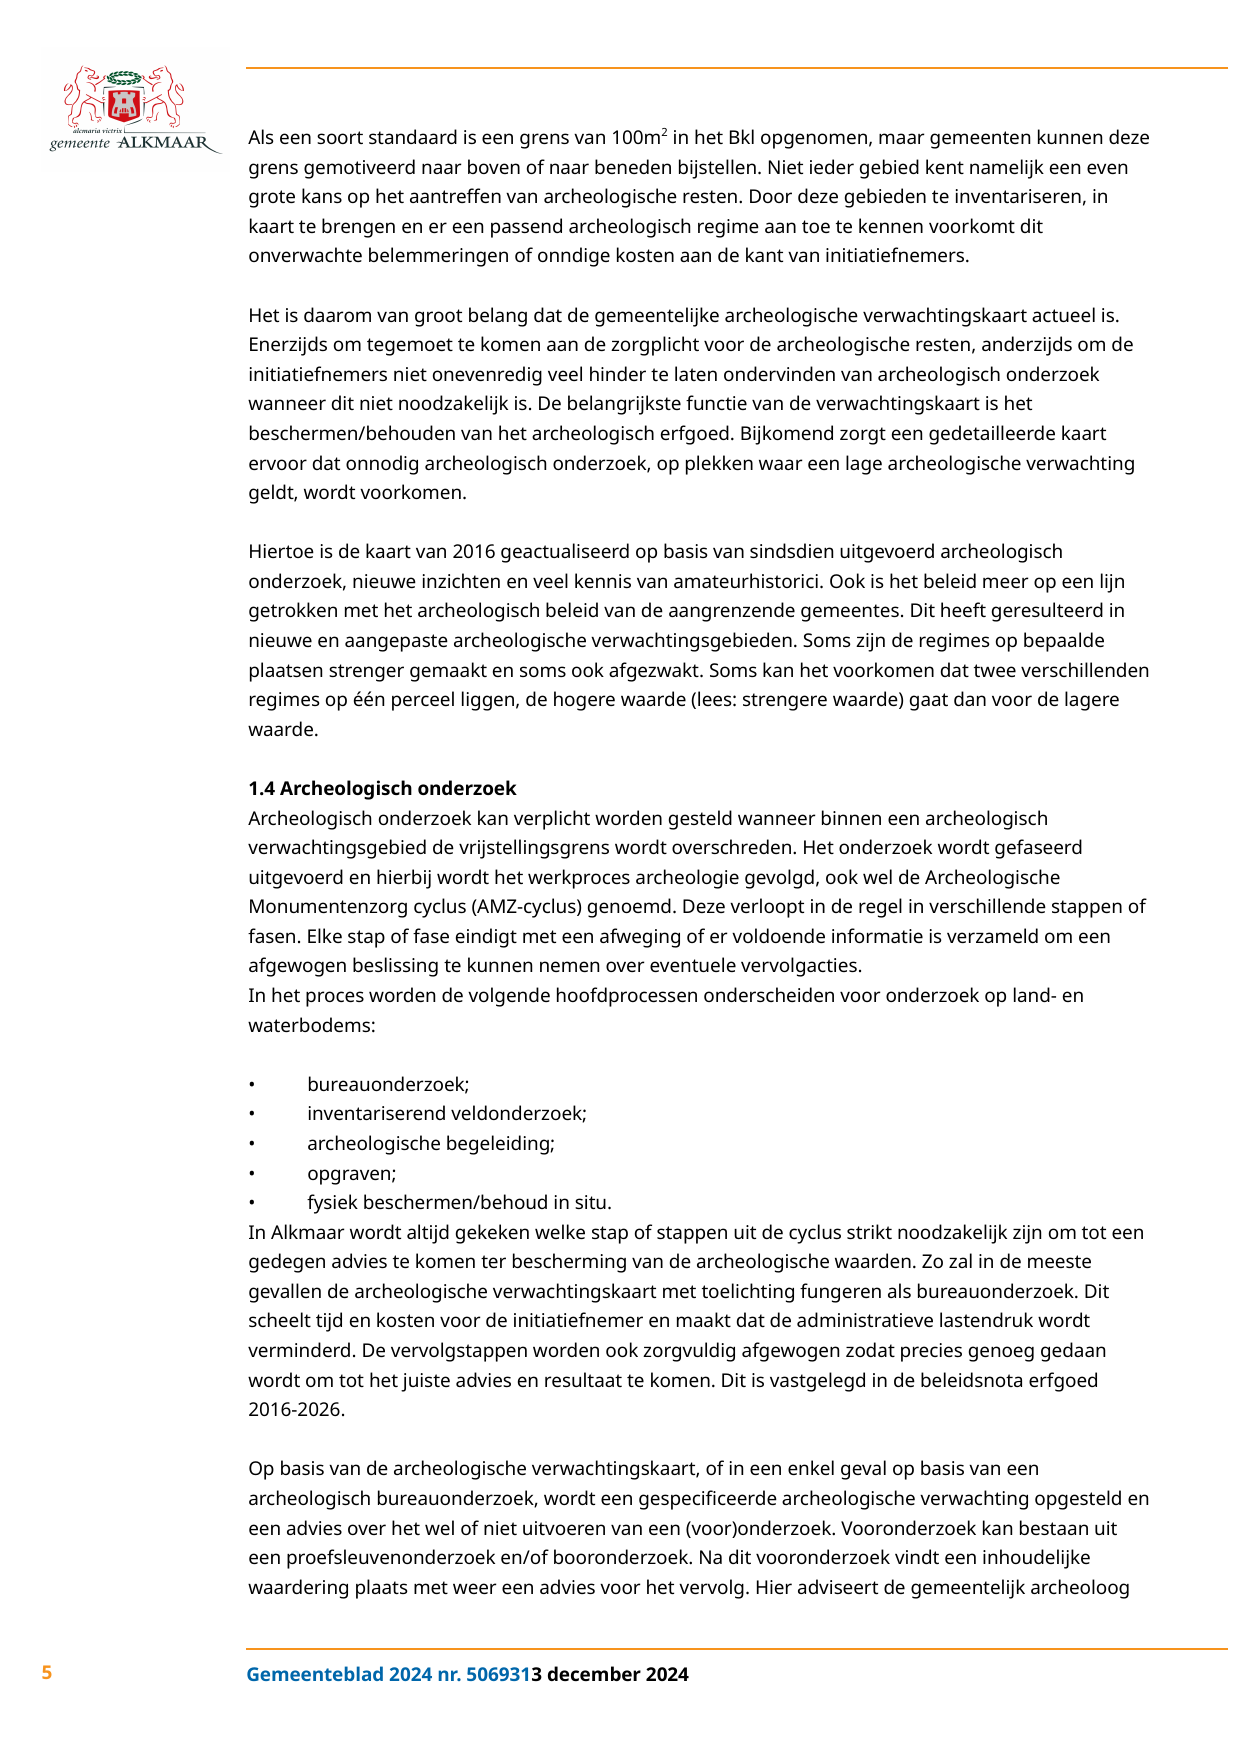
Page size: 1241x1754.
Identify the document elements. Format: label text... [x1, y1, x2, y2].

list opgraven; [248, 1160, 1152, 1186]
picture [41, 47, 231, 172]
text In Alkmaar wordt altijd gekeken welke stap of stappen uit de cyclus strikt noodzakelijk zijn om tot een gedegen advies te komen ter bescherming van de archeologische waarden. Zo zal in de meeste gevallen de archeologische verwachtingskaart met toelichting fungeren als bureauonderzoek. Dit scheelt tijd en kosten voor de initiatiefnemer en maakt dat de administratieve lastendruk wordt verminderd. De vervolgstappen worden ook zorgvuldig afgewogen zodat precies genoeg gedaan wordt om tot het juiste advies en resultaat te komen. Dit is vastgelegd in de beleidsnota erfgoed 2016-2026. [248, 1219, 1152, 1422]
text Hiertoe is de kaart van 2016 geactualiseerd op basis van sindsdien uitgevoerd archeologisch onderzoek, nieuwe inzichten en veel kennis van amateurhistorici. Ook is het beleid meer op een lijn getrokken met het archeologisch beleid van de aangrenzende gemeentes. Dit heeft geresulteerd in nieuwe en aangepaste archeologische verwachtingsgebieden. Soms zijn de regimes op bepaalde plaatsen strenger gemaakt en soms ook afgezwakt. Soms kan het voorkomen dat twee verschillenden regimes op één perceel liggen, de hogere waarde (lees: strengere waarde) gaat dan voor de lagere waarde. [248, 538, 1152, 742]
text Het is daarom van groot belang dat de gemeentelijke archeologische verwachtingskaart actueel is. Enerzijds om tegemoet te komen aan de zorgplicht voor de archeologische resten, anderzijds om de initiatiefnemers niet onevenredig veel hinder te laten ondervinden van archeologisch onderzoek wanneer dit niet noodzakelijk is. De belangrijkste functie van de verwachtingskaart is het beschermen/behouden van het archeologisch erfgoed. Bijkomend zorgt een gedetailleerde kaart ervoor dat onnodig archeologisch onderzoek, op plekken waar een lage archeologische verwachting geldt, wordt voorkomen. [248, 302, 1152, 505]
text Als een soort standaard is een grens van 100m2 in het Bkl opgenomen, maar gemeenten kunnen deze grens gemotiveerd naar boven of naar beneden bijstellen. Niet ieder gebied kent namelijk een even grote kans op het aantreffen van archeologische resten. Door deze gebieden te inventariseren, in kaart te brengen en er een passend archeologisch regime aan toe te kennen voorkomt dit onverwachte belemmeringen of onndige kosten aan de kant van initiatiefnemers. [248, 124, 1152, 268]
list bureauonderzoek; [248, 1071, 1152, 1097]
list fysiek beschermen/behoud in situ. [248, 1189, 1152, 1215]
text Op basis van de archeologische verwachtingskaart, of in een enkel geval op basis van een archeologisch bureauonderzoek, wordt een gespecificeerde archeologische verwachting opgesteld en een advies over het wel of niet uitvoeren van een (voor)onderzoek. Vooronderzoek kan bestaan uit een proefsleuvenonderzoek en/of booronderzoek. Na dit vooronderzoek vindt een inhoudelijke waardering plaats met weer een advies voor het vervolg. Hier adviseert de gemeentelijk archeoloog [248, 1456, 1152, 1600]
text Archeologisch onderzoek kan verplicht worden gesteld wanneer binnen een archeologisch verwachtingsgebied de vrijstellingsgrens wordt overschreden. Het onderzoek wordt gefaseerd uitgevoerd en hierbij wordt het werkproces archeologie gevolgd, ook wel de Archeologische Monumentenzorg cyclus (AMZ-cyclus) genoemd. Deze verloopt in de regel in verschillende stappen of fasen. Elke stap of fase eindigt met een afweging of er voldoende informatie is verzameld om een afgewogen beslissing te kunnen nemen over eventuele vervolgacties. [248, 805, 1152, 978]
text In het proces worden de volgende hoofdprocessen onderscheiden voor onderzoek op land- en waterbodems: [248, 982, 1152, 1038]
text 1.4 Archeologisch onderzoek [248, 775, 1152, 801]
list inventariserend veldonderzoek; [248, 1101, 1152, 1126]
list archeologische begeleiding; [248, 1130, 1152, 1156]
